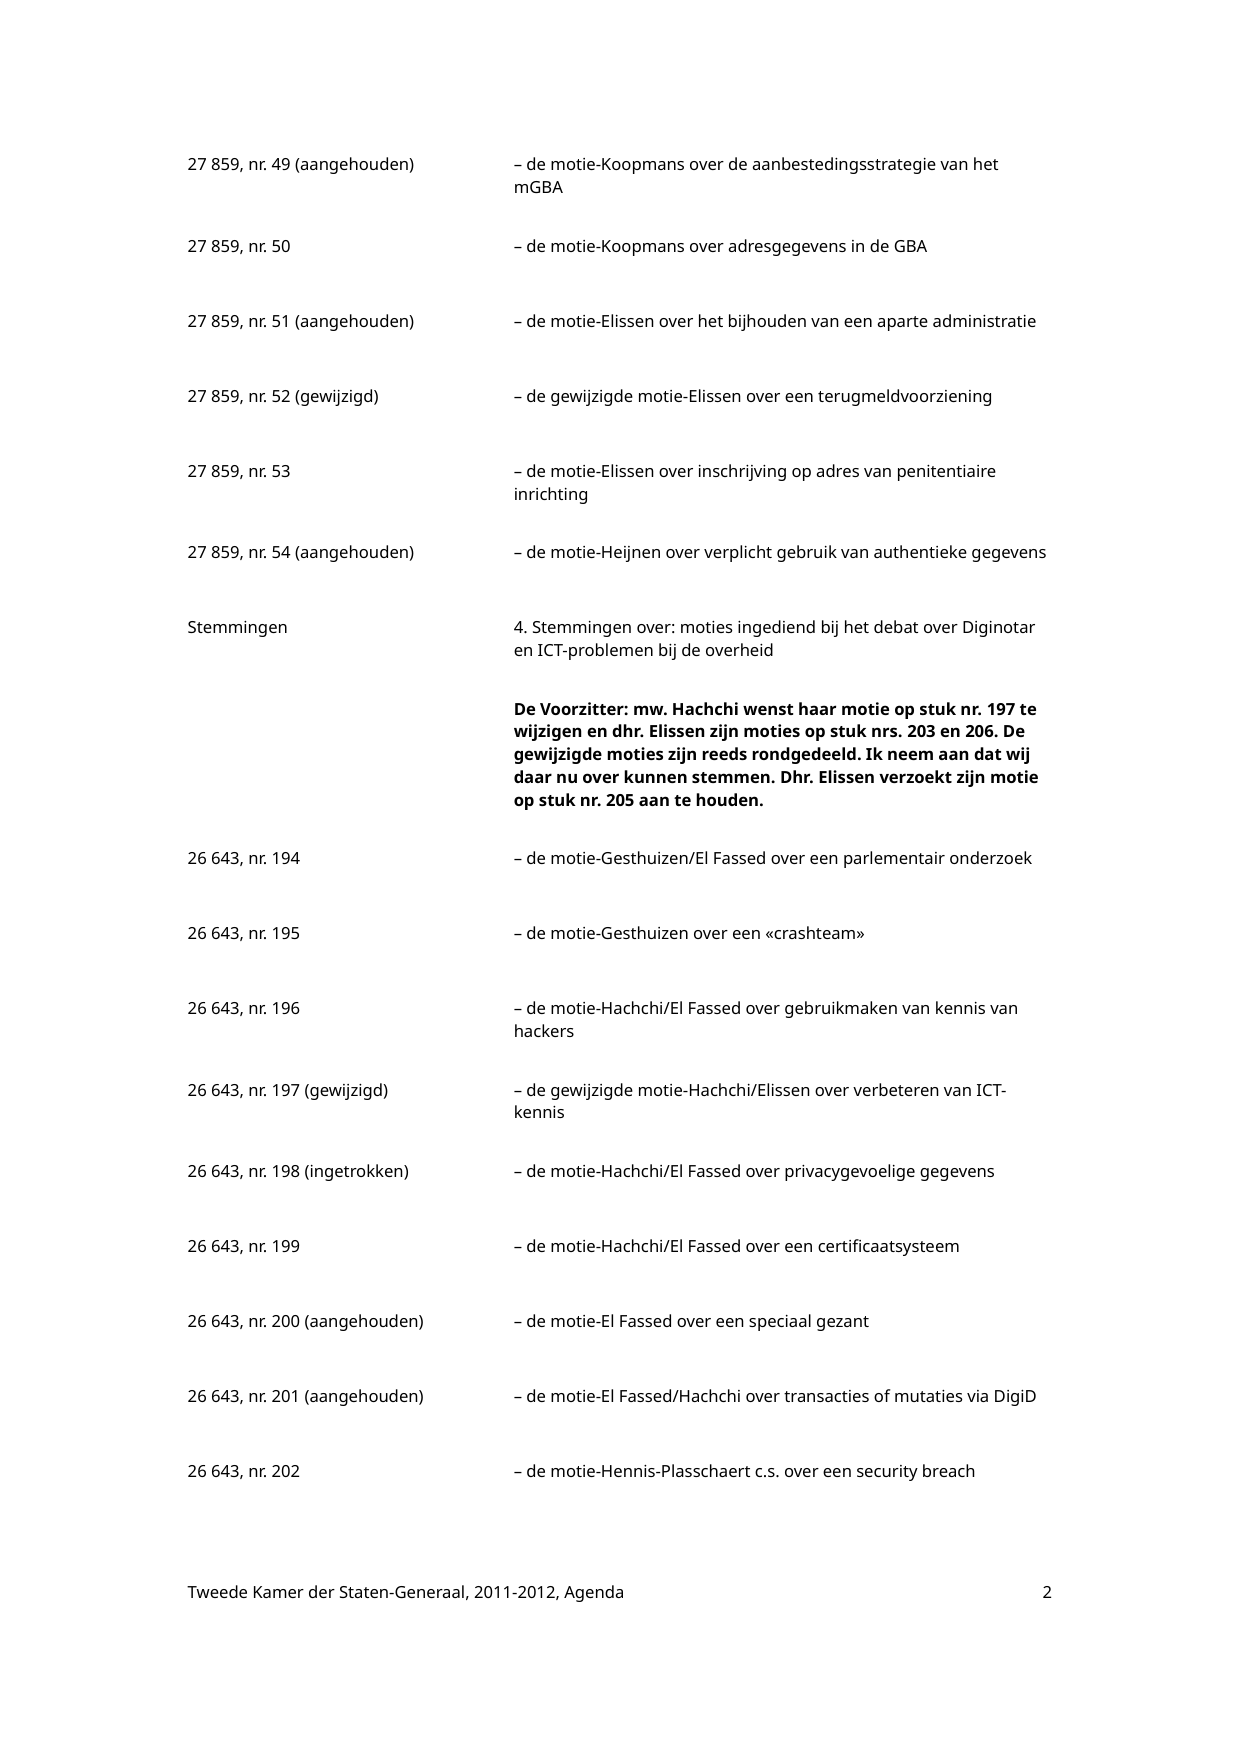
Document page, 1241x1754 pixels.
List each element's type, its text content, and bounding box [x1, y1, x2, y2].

table_cell – de gewijzigde motie-Elissen over een terugmeldvoorziening [510, 381, 1053, 456]
table_cell – de motie-El Fassed over een speciaal gezant [510, 1307, 1053, 1382]
table_cell [490, 1232, 510, 1307]
table_cell [490, 844, 510, 919]
table_cell [490, 694, 510, 844]
table_cell 26 643, nr. 201 (aangehouden) [188, 1382, 490, 1457]
table_cell De Voorzitter: mw. Hachchi wenst haar motie op stuk nr. 197 te wijzigen en dhr. Elissen zijn moties op stuk nrs. 203 en 206. De gewijzigde moties zijn reeds rondgedeeld. Ik neem aan dat wij daar nu over kunnen stemmen. Dhr. Elissen verzoekt zijn motie op stuk nr. 205 aan te houden. [510, 694, 1053, 844]
table_cell 26 643, nr. 195 [188, 919, 490, 994]
table_cell 26 643, nr. 197 (gewijzigd) [188, 1075, 490, 1157]
table_cell – de motie-Heijnen over verplicht gebruik van authentieke gegevens [510, 538, 1053, 613]
table_cell 26 643, nr. 198 (ingetrokken) [188, 1157, 490, 1232]
table_cell 26 643, nr. 194 [188, 844, 490, 919]
table_cell [490, 919, 510, 994]
table_cell 27 859, nr. 53 [188, 456, 490, 538]
table_cell [490, 1382, 510, 1457]
table_cell [490, 150, 510, 231]
table_cell Stemmingen [188, 613, 490, 694]
table_cell 27 859, nr. 49 (aangehouden) [188, 150, 490, 231]
table_cell [490, 1307, 510, 1382]
table_cell – de motie-Gesthuizen over een «crashteam» [510, 919, 1053, 994]
table_cell [490, 1157, 510, 1232]
table_cell 26 643, nr. 199 [188, 1232, 490, 1307]
table_cell 27 859, nr. 51 (aangehouden) [188, 306, 490, 381]
table_cell 26 643, nr. 200 (aangehouden) [188, 1307, 490, 1382]
table_cell – de motie-Hennis-Plasschaert c.s. over een security breach [510, 1457, 1053, 1532]
table_cell [490, 381, 510, 456]
table_cell – de motie-Koopmans over de aanbestedingsstrategie van het mGBA [510, 150, 1053, 231]
table_cell [188, 694, 490, 844]
table_cell – de motie-Hachchi/El Fassed over gebruikmaken van kennis van hackers [510, 994, 1053, 1075]
table_cell – de motie-Elissen over inschrijving op adres van penitentiaire inrichting [510, 456, 1053, 538]
table_cell [490, 1075, 510, 1157]
table_cell – de motie-Elissen over het bijhouden van een aparte administratie [510, 306, 1053, 381]
table_cell [490, 456, 510, 538]
table_cell – de motie-Hachchi/El Fassed over privacygevoelige gegevens [510, 1157, 1053, 1232]
table_cell – de motie-Gesthuizen/El Fassed over een parlementair onderzoek [510, 844, 1053, 919]
table_cell – de gewijzigde motie-Hachchi/Elissen over verbeteren van ICT-kennis [510, 1075, 1053, 1157]
table_cell 26 643, nr. 202 [188, 1457, 490, 1532]
table_cell 27 859, nr. 50 [188, 231, 490, 306]
table_cell 4. Stemmingen over: moties ingediend bij het debat over Diginotar en ICT-problemen bij de overheid [510, 613, 1053, 694]
table_cell [490, 538, 510, 613]
table_cell [490, 306, 510, 381]
table_cell 27 859, nr. 52 (gewijzigd) [188, 381, 490, 456]
table_cell – de motie-Hachchi/El Fassed over een certificaatsysteem [510, 1232, 1053, 1307]
table_cell – de motie-El Fassed/Hachchi over transacties of mutaties via DigiD [510, 1382, 1053, 1457]
table_cell [490, 613, 510, 694]
table_cell 27 859, nr. 54 (aangehouden) [188, 538, 490, 613]
table_cell – de motie-Koopmans over adresgegevens in de GBA [510, 231, 1053, 306]
table_cell [490, 994, 510, 1075]
table_cell [490, 231, 510, 306]
table_cell 26 643, nr. 196 [188, 994, 490, 1075]
table_cell [490, 1457, 510, 1532]
